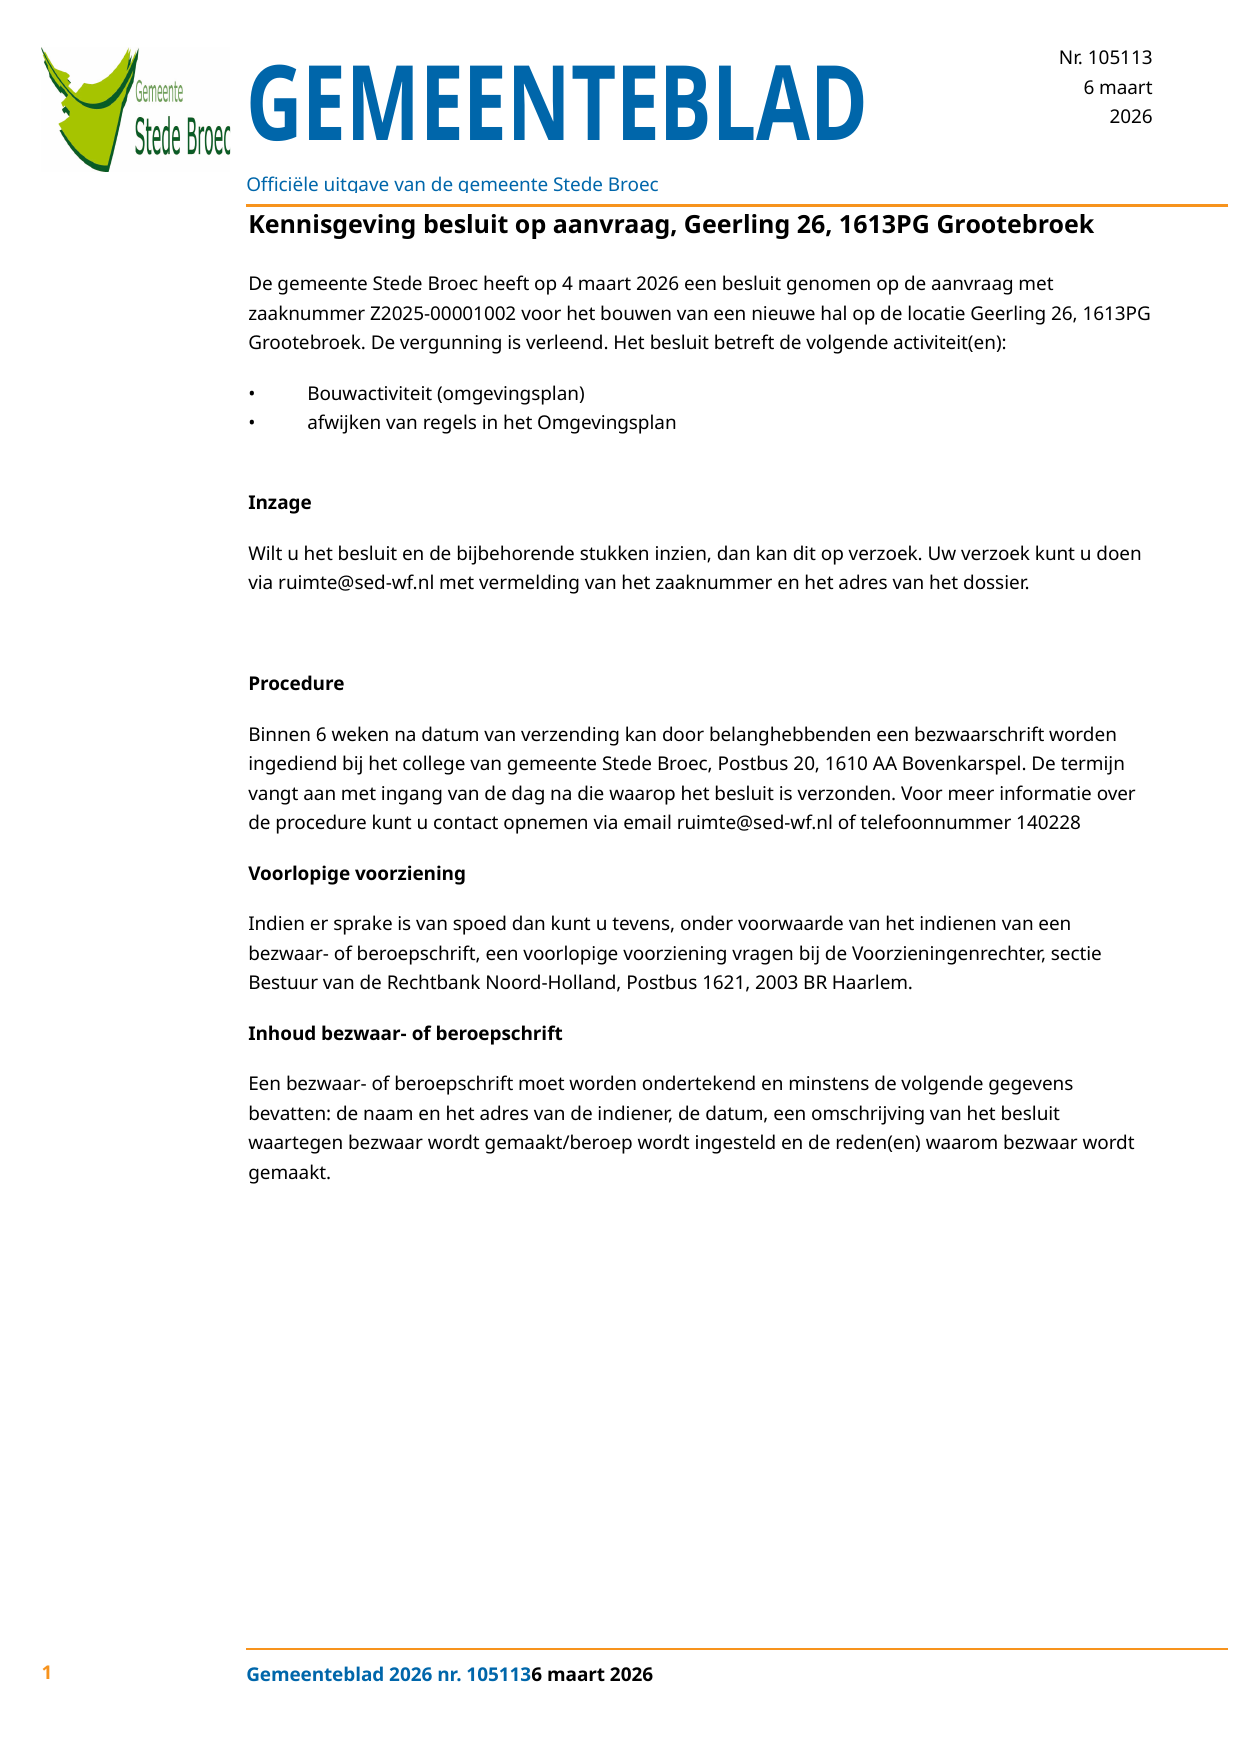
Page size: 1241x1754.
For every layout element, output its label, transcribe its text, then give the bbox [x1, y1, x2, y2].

text Een bezwaar- of beroepschrift moet worden ondertekend en minstens de volgende gegevens bevatten: de naam en het adres van de indiener, de datum, een omschrijving van het besluit waartegen bezwaar wordt gemaakt/beroep wordt ingesteld en de reden(en) waarom bezwaar wordt gemaakt. [248, 1070, 1152, 1185]
text Inzage [248, 489, 1152, 515]
list afwijken van regels in het Omgevingsplan [248, 409, 1152, 435]
list Bouwactiviteit (omgevingsplan) [248, 380, 1152, 406]
text Indien er sprake is van spoed dan kunt u tevens, onder voorwaarde van het indienen van een bezwaar- of beroepschrift, een voorlopige voorziening vragen bij de Voorzieningenrechter, sectie Bestuur van de Rechtbank Noord-Holland, Postbus 1621, 2003 BR Haarlem. [248, 910, 1152, 995]
text Binnen 6 weken na datum van verzending kan door belanghebbenden een bezwaarschrift worden ingediend bij het college van gemeente Stede Broec, Postbus 20, 1610 AA Bovenkarspel. De termijn vangt aan met ingang van de dag na die waarop het besluit is verzonden. Voor meer informatie over de procedure kunt u contact opnemen via email ruimte@sed-wf.nl of telefoonnummer 140228 [248, 721, 1152, 835]
text De gemeente Stede Broec heeft op 4 maart 2026 een besluit genomen op de aanvraag met zaaknummer Z2025-00001002 voor het bouwen van een nieuwe hal op de locatie Geerling 26, 1613PG Grootebroek. De vergunning is verleend. Het besluit betreft de volgende activiteit(en): [248, 270, 1152, 355]
text Voorlopige voorziening [248, 860, 1152, 886]
text Kennisgeving besluit op aanvraag, Geerling 26, 1613PG Grootebroek [248, 207, 1152, 241]
text Wilt u het besluit en de bijbehorende stukken inzien, dan kan dit op verzoek. Uw verzoek kunt u doen via ruimte@sed-wf.nl met vermelding van het zaaknummer en het adres van het dossier. [248, 540, 1152, 595]
text Inhoud bezwaar- of beroepschrift [248, 1020, 1152, 1046]
picture [41, 47, 231, 172]
text Procedure [248, 670, 1152, 696]
